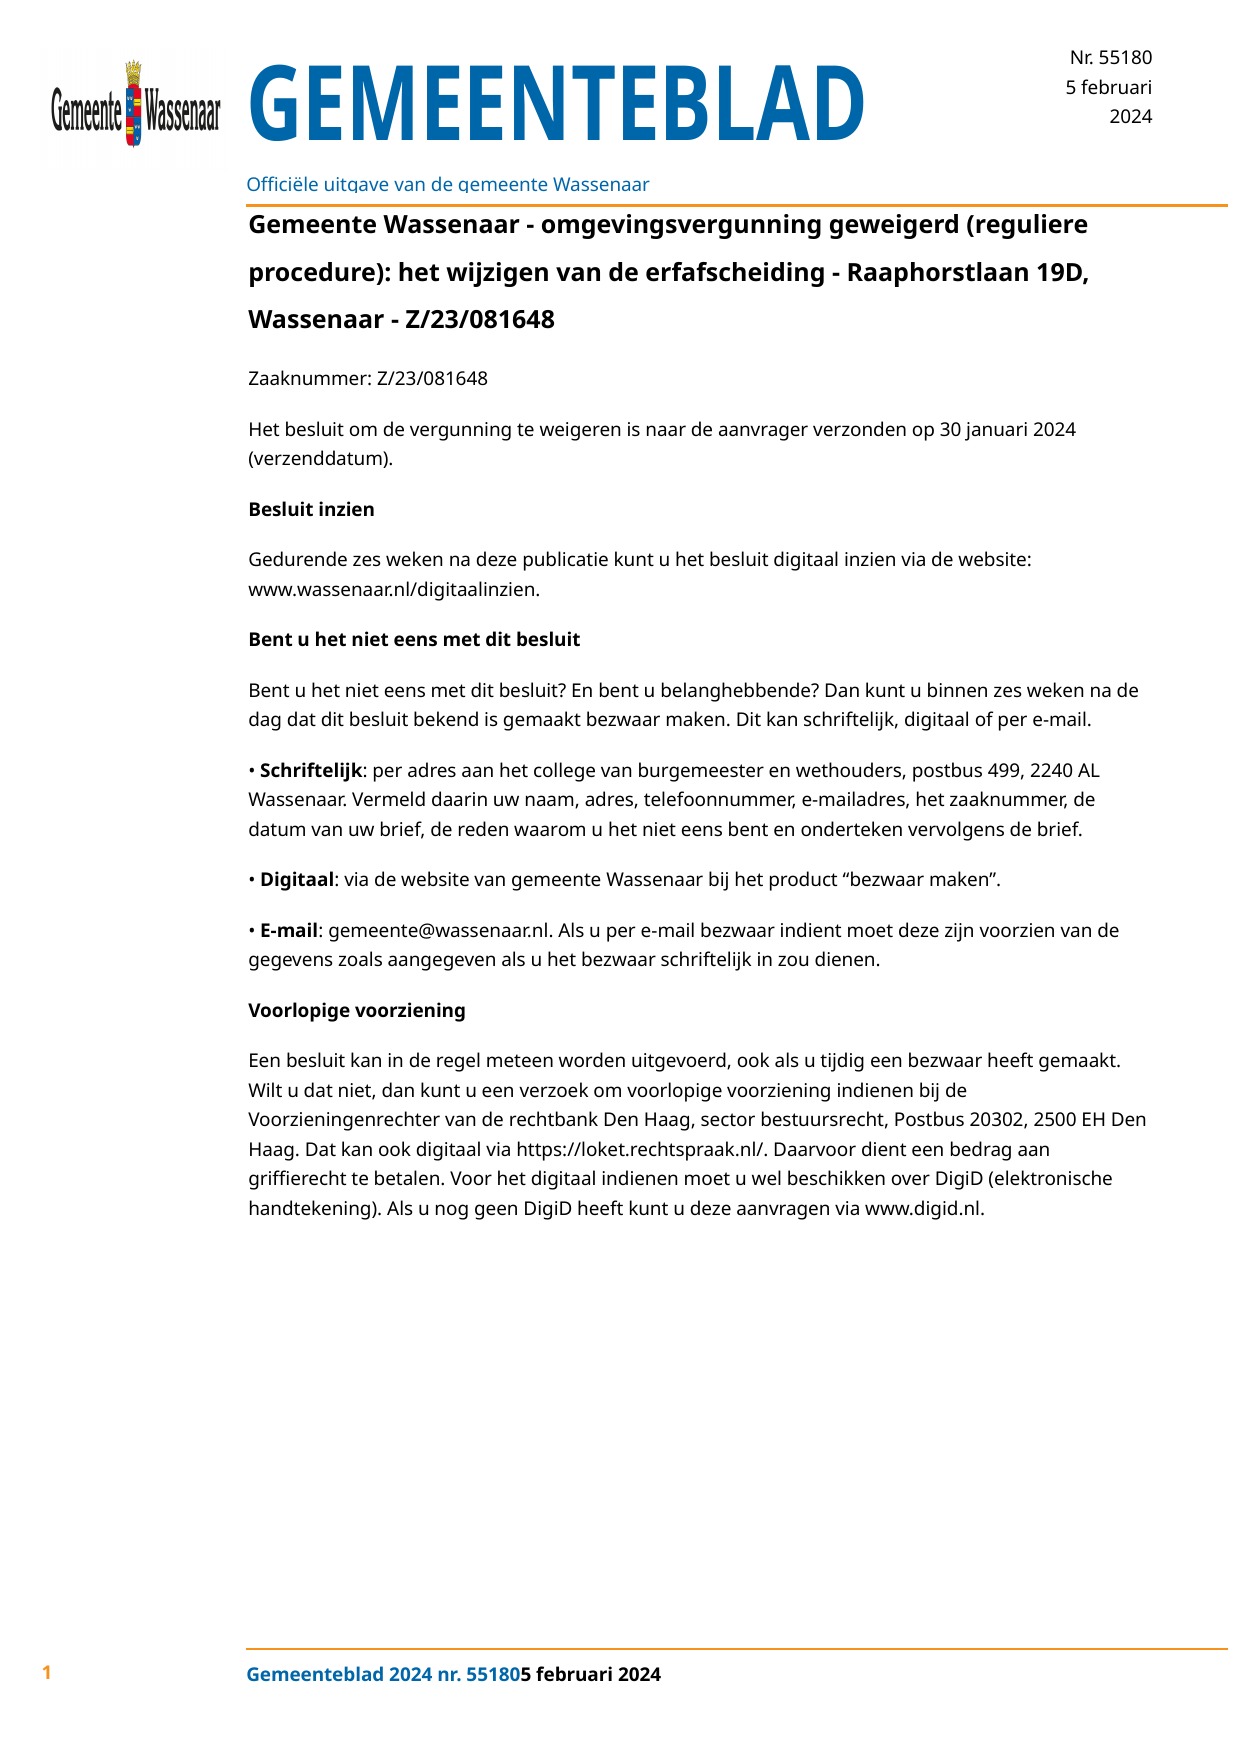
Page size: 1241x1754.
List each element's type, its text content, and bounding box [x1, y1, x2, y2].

text Het besluit om de vergunning te weigeren is naar de aanvrager verzonden op 30 januari 2024 (verzenddatum). [248, 416, 1152, 471]
text • E-mail: gemeente@wassenaar.nl. Als u per e-mail bezwaar indient moet deze zijn voorzien van de gegevens zoals aangegeven als u het bezwaar schriftelijk in zou dienen. [248, 917, 1152, 972]
text • Digitaal: via de website van gemeente Wassenaar bij het product “bezwaar maken”. [248, 866, 1152, 892]
text Bent u het niet eens met dit besluit [248, 626, 1152, 652]
text Zaaknummer: Z/23/081648 [248, 366, 1152, 391]
text Besluit inzien [248, 496, 1152, 522]
text • Schriftelijk: per adres aan het college van burgemeester en wethouders, postbus 499, 2240 AL Wassenaar. Vermeld daarin uw naam, adres, telefoonnummer, e-mailadres, het zaaknummer, de datum van uw brief, de reden waarom u het niet eens bent en onderteken vervolgens de brief. [248, 757, 1152, 842]
picture [41, 47, 231, 172]
text Bent u het niet eens met dit besluit? En bent u belanghebbende? Dan kunt u binnen zes weken na de dag dat dit besluit bekend is gemaakt bezwaar maken. Dit kan schriftelijk, digitaal of per e-mail. [248, 677, 1152, 732]
text Voorlopige voorziening [248, 997, 1152, 1022]
text Gemeente Wassenaar - omgevingsvergunning geweigerd (reguliere procedure): het wijzigen van de erfafscheiding - Raaphorstlaan 19D, Wassenaar - Z/23/081648 [248, 207, 1152, 336]
text Gedurende zes weken na deze publicatie kunt u het besluit digitaal inzien via de website: www.wassenaar.nl/digitaalinzien. [248, 546, 1152, 602]
text Een besluit kan in de regel meteen worden uitgevoerd, ook als u tijdig een bezwaar heeft gemaakt. Wilt u dat niet, dan kunt u een verzoek om voorlopige voorziening indienen bij de Voorzieningenrechter van de rechtbank Den Haag, sector bestuursrecht, Postbus 20302, 2500 EH Den Haag. Dat kan ook digitaal via https://loket.rechtspraak.nl/. Daarvoor dient een bedrag aan griffierecht te betalen. Voor het digitaal indienen moet u wel beschikken over DigiD (elektronische handtekening). Als u nog geen DigiD heeft kunt u deze aanvragen via www.digid.nl. [248, 1047, 1152, 1221]
